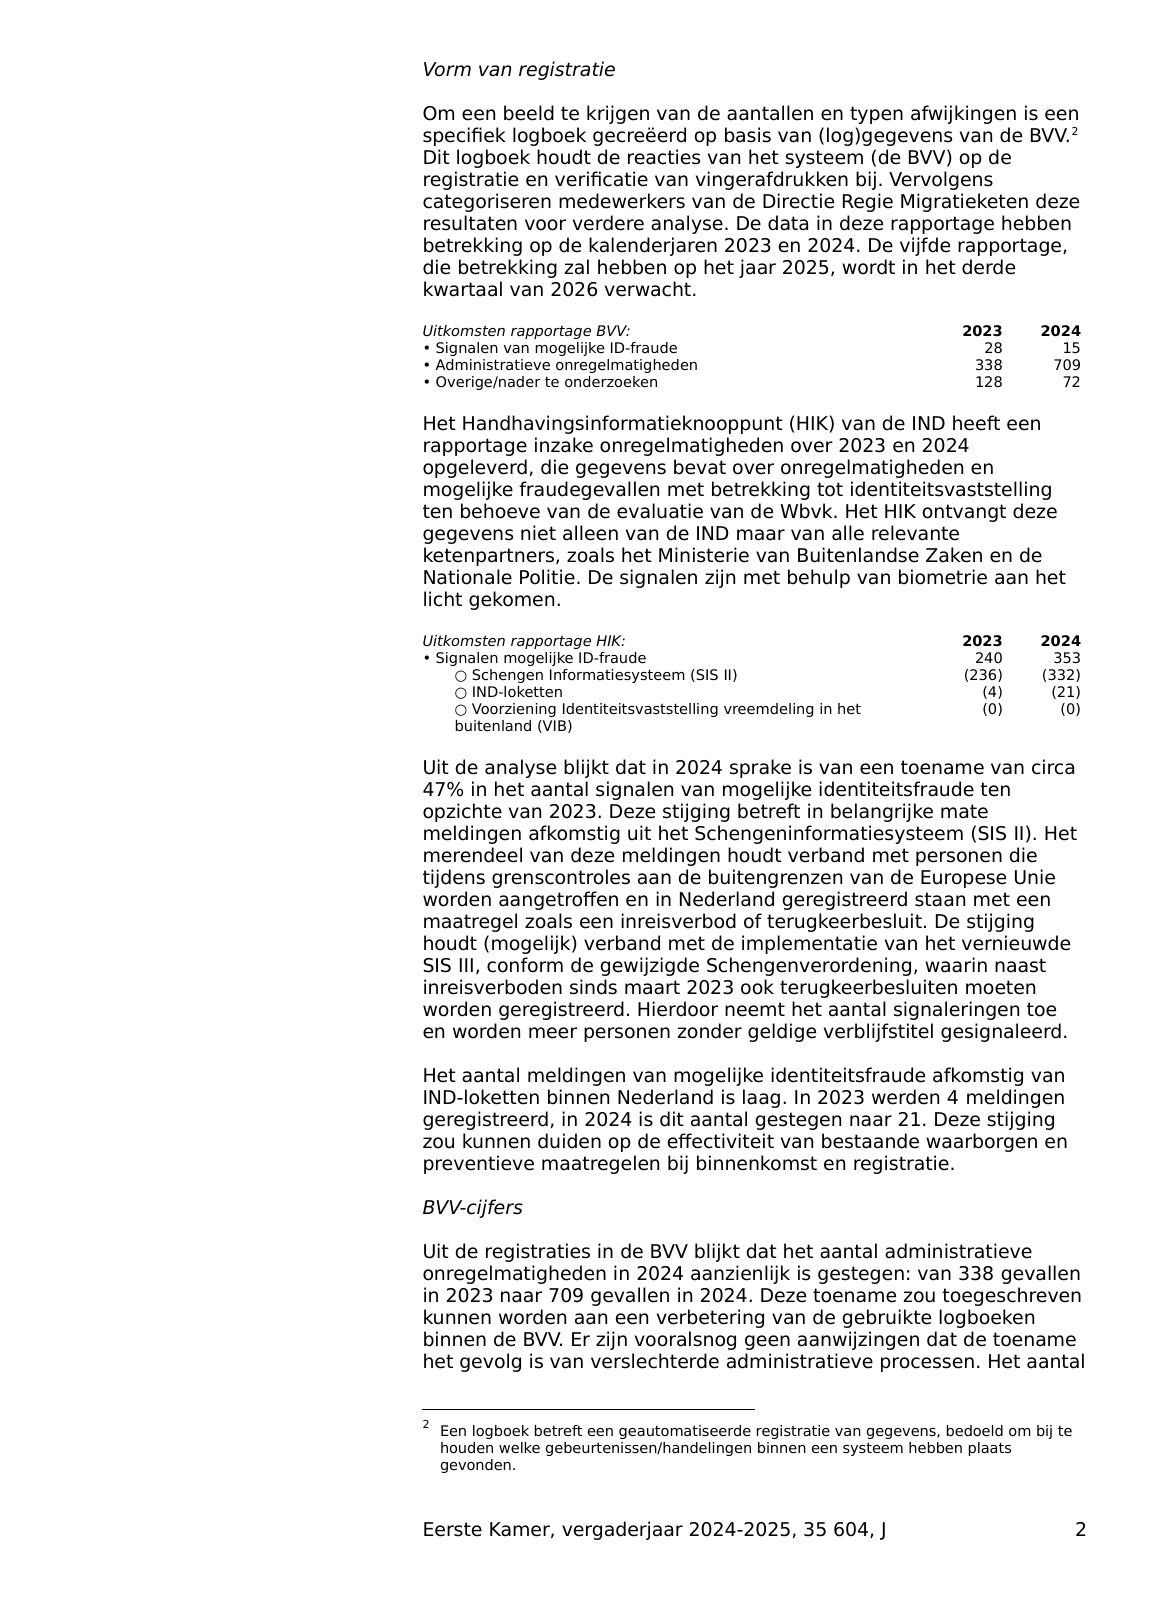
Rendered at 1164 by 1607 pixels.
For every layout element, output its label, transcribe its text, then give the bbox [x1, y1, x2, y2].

table_cell 72 [1009, 374, 1087, 391]
table_cell • Overige/nader te onderzoeken [422, 374, 930, 391]
table_cell 338 [930, 357, 1008, 374]
table_cell (4) [930, 684, 1008, 701]
table_cell ○ Voorziening Identiteitsvaststelling vreemdeling in het buitenland (VIB) [448, 701, 930, 734]
table_cell 28 [930, 340, 1008, 357]
table_cell 128 [930, 374, 1008, 391]
text Het Handhavingsinformatieknooppunt (HIK) van de IND heeft een rapportage inzake onregelmatigheden over 2023 en 2024 opgeleverd, die gegevens bevat over onregelmatigheden en mogelijke fraudegevallen met betrekking tot identiteitsvaststelling ten behoeve van de evaluatie van de Wbvk. Het HIK ontvangt deze gegevens niet alleen van de IND maar van alle relevante ketenpartners, zoals het Ministerie van Buitenlandse Zaken en de Nationale Politie. De signalen zijn met behulp van biometrie aan het licht gekomen. [422, 413, 1087, 611]
text Om een beeld te krijgen van de aantallen en typen afwijkingen is een specifiek logboek gecreëerd op basis van (log)gegevens van de BVV. Dit logboek houdt de reacties van het systeem (de BVV) op de registratie en verificatie van vingerafdrukken bij. Vervolgens categoriseren medewerkers van de Directie Regie Migratieketen deze resultaten voor verdere analyse. De data in deze rapportage hebben betrekking op de kalenderjaren 2023 en 2024. De vijfde rapportage, die betrekking zal hebben op het jaar 2025, wordt in het derde kwartaal van 2026 verwacht. [422, 103, 1087, 301]
table_cell (0) [930, 701, 1008, 734]
table_header 2023 [930, 323, 1008, 340]
text Uit de analyse blijkt dat in 2024 sprake is van een toename van circa 47% in het aantal signalen van mogelijke identiteitsfraude ten opzichte van 2023. Deze stijging betreft in belangrijke mate meldingen afkomstig uit het Schengeninformatiesysteem (SIS II). Het merendeel van deze meldingen houdt verband met personen die tijdens grenscontroles aan de buitengrenzen van de Europese Unie worden aangetroffen en in Nederland geregistreerd staan met een maatregel zoals een inreisverbod of terugkeerbesluit. De stijging houdt (mogelijk) verband met de implementatie van het vernieuwde SIS III, conform de gewijzigde Schengenverordening, waarin naast inreisverboden sinds maart 2023 ook terugkeerbesluiten moeten worden geregistreerd. Hierdoor neemt het aantal signaleringen toe en worden meer personen zonder geldige verblijfstitel gesignaleerd. [422, 757, 1087, 1042]
subtitle Vorm van registratie [422, 59, 1087, 81]
table_cell • Signalen van mogelijke ID-fraude [422, 340, 930, 357]
table_header 2024 [1009, 323, 1087, 340]
text Het aantal meldingen van mogelijke identiteitsfraude afkomstig van IND-loketten binnen Nederland is laag. In 2023 werden 4 meldingen geregistreerd, in 2024 is dit aantal gestegen naar 21. Deze stijging zou kunnen duiden op de effectiviteit van bestaande waarborgen en preventieve maatregelen bij binnenkomst en registratie. [422, 1065, 1087, 1174]
table_cell • Signalen mogelijke ID-fraude [422, 650, 930, 667]
table_header 2023 [930, 633, 1008, 650]
table_cell ○ Schengen Informatiesysteem (SIS II) [448, 667, 930, 684]
table_header Uitkomsten rapportage HIK: [422, 633, 930, 650]
table_cell 15 [1009, 340, 1087, 357]
table_cell [422, 684, 448, 701]
text Een logboek betreft een geautomatiseerde registratie van gegevens, bedoeld om bij te houden welke gebeurtenissen/handelingen binnen een systeem hebben plaats gevonden. [422, 1418, 1087, 1474]
table_cell 709 [1009, 357, 1087, 374]
subtitle BVV-cijfers [422, 1197, 1087, 1219]
table_cell [422, 667, 448, 684]
table_cell 240 [930, 650, 1008, 667]
text Uit de registraties in de BVV blijkt dat het aantal administratieve onregelmatigheden in 2024 aanzienlijk is gestegen: van 338 gevallen in 2023 naar 709 gevallen in 2024. Deze toename zou toegeschreven kunnen worden aan een verbetering van de gebruikte logboeken binnen de BVV. Er zijn vooralsnog geen aanwijzingen dat de toename het gevolg is van verslechterde administratieve processen. Het aantal [422, 1241, 1087, 1373]
table_header 2024 [1009, 633, 1087, 650]
table_cell • Administratieve onregelmatigheden [422, 357, 930, 374]
table_cell [422, 701, 448, 734]
table_cell (236) [930, 667, 1008, 684]
table_cell (0) [1009, 701, 1087, 734]
table_cell (21) [1009, 684, 1087, 701]
table_header Uitkomsten rapportage BVV: [422, 323, 930, 340]
table_cell (332) [1009, 667, 1087, 684]
table_cell ○ IND-loketten [448, 684, 930, 701]
table_cell 353 [1009, 650, 1087, 667]
